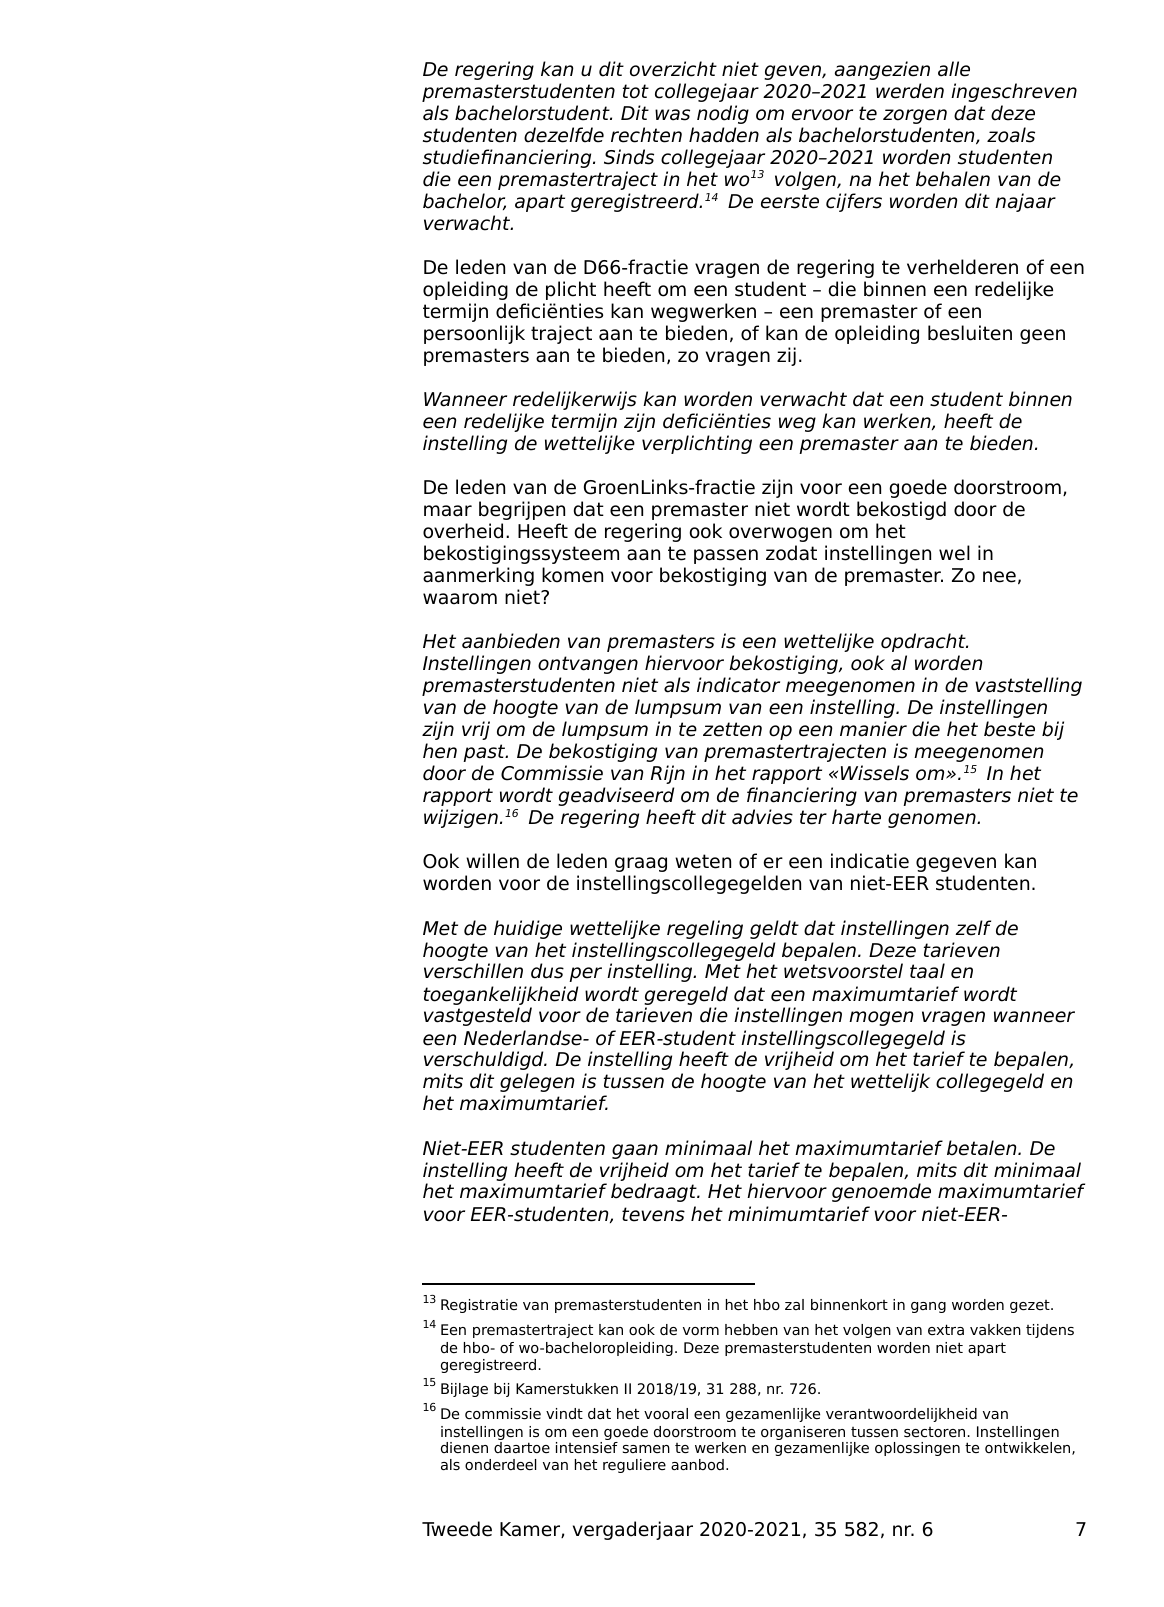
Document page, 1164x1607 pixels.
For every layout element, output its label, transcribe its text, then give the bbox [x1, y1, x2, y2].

text Met de huidige wettelijke regeling geldt dat instellingen zelf de hoogte van het instellingscollegegeld bepalen. Deze tarieven verschillen dus per instelling. Met het wetsvoorstel taal en toegankelijkheid wordt geregeld dat een maximumtarief wordt vastgesteld voor de tarieven die instellingen mogen vragen wanneer een Nederlandse- of EER-student instellingscollegegeld is verschuldigd. De instelling heeft de vrijheid om het tarief te bepalen, mits dit gelegen is tussen de hoogte van het wettelijk collegegeld en het maximumtarief. [422, 917, 1087, 1115]
text Bijlage bij Kamerstukken II 2018/19, 31 288, nr. 726. [422, 1377, 1087, 1399]
text Registratie van premasterstudenten in het hbo zal binnenkort in gang worden gezet. [422, 1293, 1087, 1315]
text Wanneer redelijkerwijs kan worden verwacht dat een student binnen een redelijke termijn zijn deficiënties weg kan werken, heeft de instelling de wettelijke verplichting een premaster aan te bieden. [422, 389, 1087, 455]
text Ook willen de leden graag weten of er een indicatie gegeven kan worden voor de instellingscollegegelden van niet-EER studenten. [422, 851, 1087, 895]
text De leden van de GroenLinks-fractie zijn voor een goede doorstroom, maar begrijpen dat een premaster niet wordt bekostigd door de overheid. Heeft de regering ook overwogen om het bekostigingssysteem aan te passen zodat instellingen wel in aanmerking komen voor bekostiging van de premaster. Zo nee, waarom niet? [422, 477, 1087, 609]
text Een premastertraject kan ook de vorm hebben van het volgen van extra vakken tijdens de hbo- of wo-bacheloropleiding. Deze premasterstudenten worden niet apart geregistreerd. [422, 1318, 1087, 1374]
text Het aanbieden van premasters is een wettelijke opdracht. Instellingen ontvangen hiervoor bekostiging, ook al worden premasterstudenten niet als indicator meegenomen in de vaststelling van de hoogte van de lumpsum van een instelling. De instellingen zijn vrij om de lumpsum in te zetten op een manier die het beste bij hen past. De bekostiging van premastertrajecten is meegenomen door de Commissie van Rijn in het rapport «Wissels om». In het rapport wordt geadviseerd om de financiering van premasters niet te wijzigen. De regering heeft dit advies ter harte genomen. [422, 631, 1087, 829]
text De commissie vindt dat het vooral een gezamenlijke verantwoordelijkheid van instellingen is om een goede doorstroom te organiseren tussen sectoren. Instellingen dienen daartoe intensief samen te werken en gezamenlijke oplossingen te ontwikkelen, als onderdeel van het reguliere aanbod. [422, 1402, 1087, 1474]
text Niet-EER studenten gaan minimaal het maximumtarief betalen. De instelling heeft de vrijheid om het tarief te bepalen, mits dit minimaal het maximumtarief bedraagt. Het hiervoor genoemde maximumtarief voor EER-studenten, tevens het minimumtarief voor niet-EER- [422, 1137, 1087, 1225]
text De regering kan u dit overzicht niet geven, aangezien alle premasterstudenten tot collegejaar 2020–2021 werden ingeschreven als bachelorstudent. Dit was nodig om ervoor te zorgen dat deze studenten dezelfde rechten hadden als bachelorstudenten, zoals studiefinanciering. Sinds collegejaar 2020–2021 worden studenten die een premastertraject in het wo volgen, na het behalen van de bachelor, apart geregistreerd. De eerste cijfers worden dit najaar verwacht. [422, 59, 1087, 235]
text De leden van de D66-fractie vragen de regering te verhelderen of een opleiding de plicht heeft om een student – die binnen een redelijke termijn deficiënties kan wegwerken – een premaster of een persoonlijk traject aan te bieden, of kan de opleiding besluiten geen premasters aan te bieden, zo vragen zij. [422, 257, 1087, 367]
